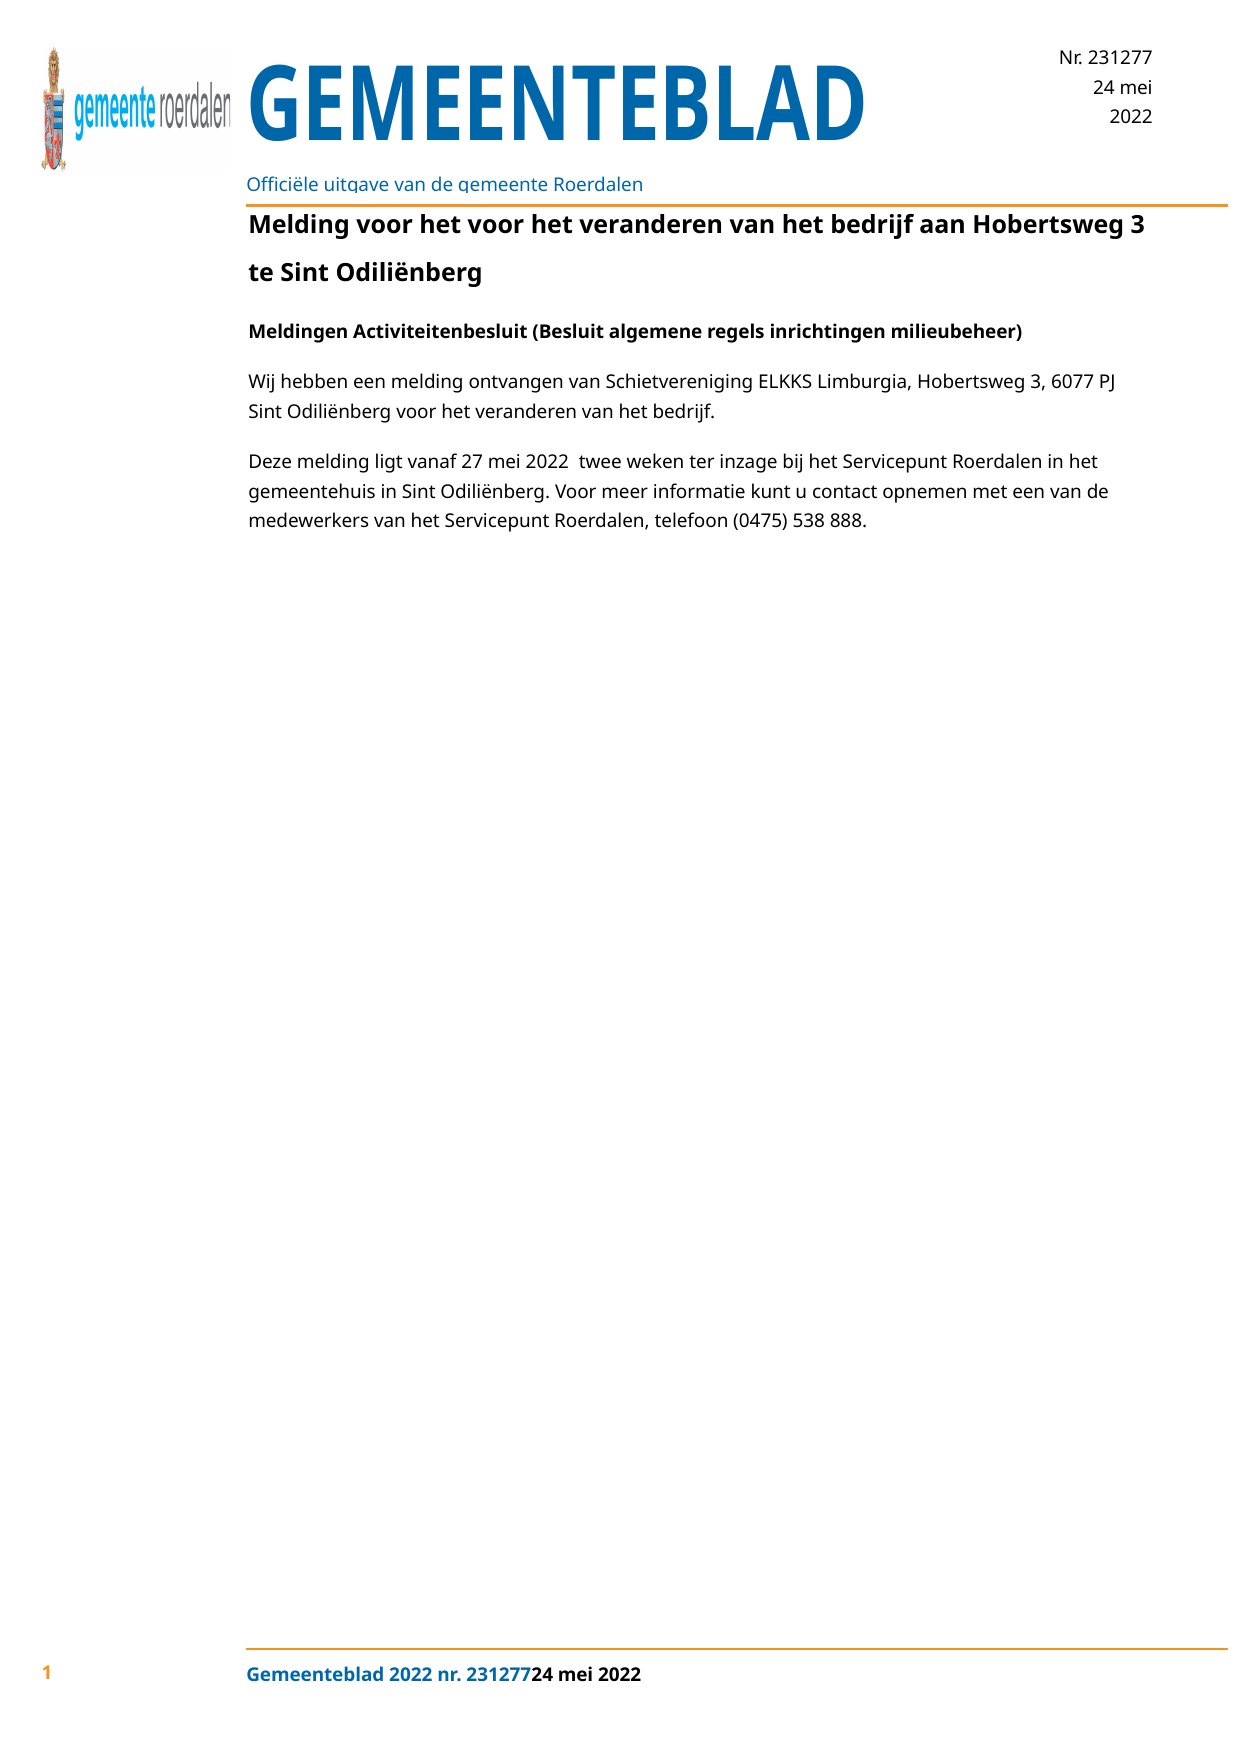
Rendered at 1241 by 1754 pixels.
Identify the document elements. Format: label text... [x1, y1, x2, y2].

picture [41, 47, 231, 172]
text Deze melding ligt vanaf 27 mei 2022 twee weken ter inzage bij het Servicepunt Roerdalen in het gemeentehuis in Sint Odiliënberg. Voor meer informatie kunt u contact opnemen met een van de medewerkers van het Servicepunt Roerdalen, telefoon (0475) 538 888. [248, 448, 1152, 533]
text Melding voor het voor het veranderen van het bedrijf aan Hobertsweg 3 te Sint Odiliënberg [248, 207, 1152, 288]
text Wij hebben een melding ontvangen van Schietvereniging ELKKS Limburgia, Hobertsweg 3, 6077 PJ Sint Odiliënberg voor het veranderen van het bedrijf. [248, 368, 1152, 424]
text Meldingen Activiteitenbesluit (Besluit algemene regels inrichtingen milieubeheer) [248, 318, 1152, 344]
